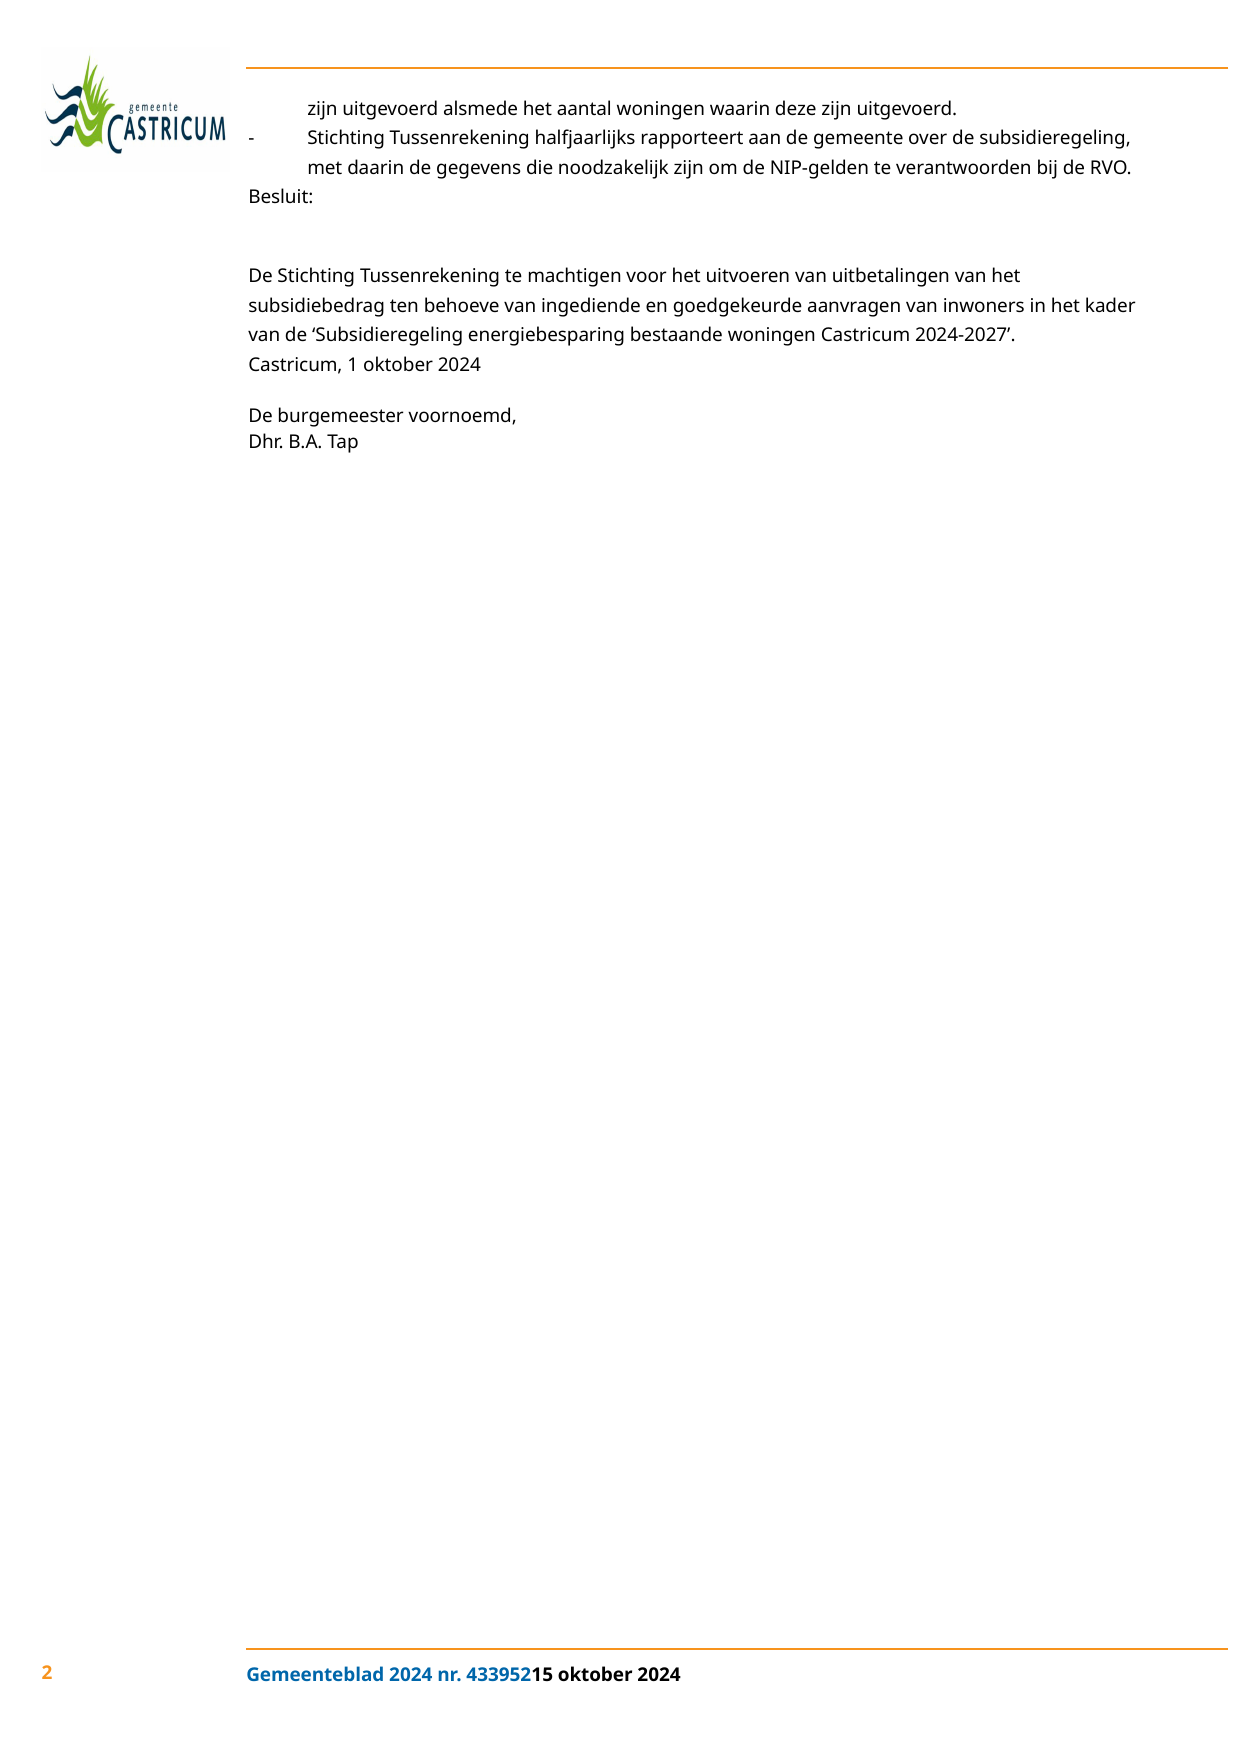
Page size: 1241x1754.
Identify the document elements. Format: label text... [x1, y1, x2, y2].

picture [41, 47, 231, 172]
text Besluit: [248, 183, 1152, 209]
text Dhr. B.A. Tap [248, 428, 1152, 454]
text Castricum, 1 oktober 2024 [248, 351, 1152, 377]
list Stichting Tussenrekening halfjaarlijks rapporteert aan de gemeente over de subsidieregeling, met daarin de gegevens die noodzakelijk zijn om de NIP-gelden te verantwoorden bij de RVO. [248, 124, 1152, 180]
text De burgemeester voornoemd, [248, 403, 1152, 428]
text De Stichting Tussenrekening te machtigen voor het uitvoeren van uitbetalingen van het subsidiebedrag ten behoeve van ingediende en goedgekeurde aanvragen van inwoners in het kader van de ‘Subsidieregeling energiebesparing bestaande woningen Castricum 2024-2027’. [248, 262, 1152, 347]
list zijn uitgevoerd alsmede het aantal woningen waarin deze zijn uitgevoerd. [248, 95, 1152, 121]
